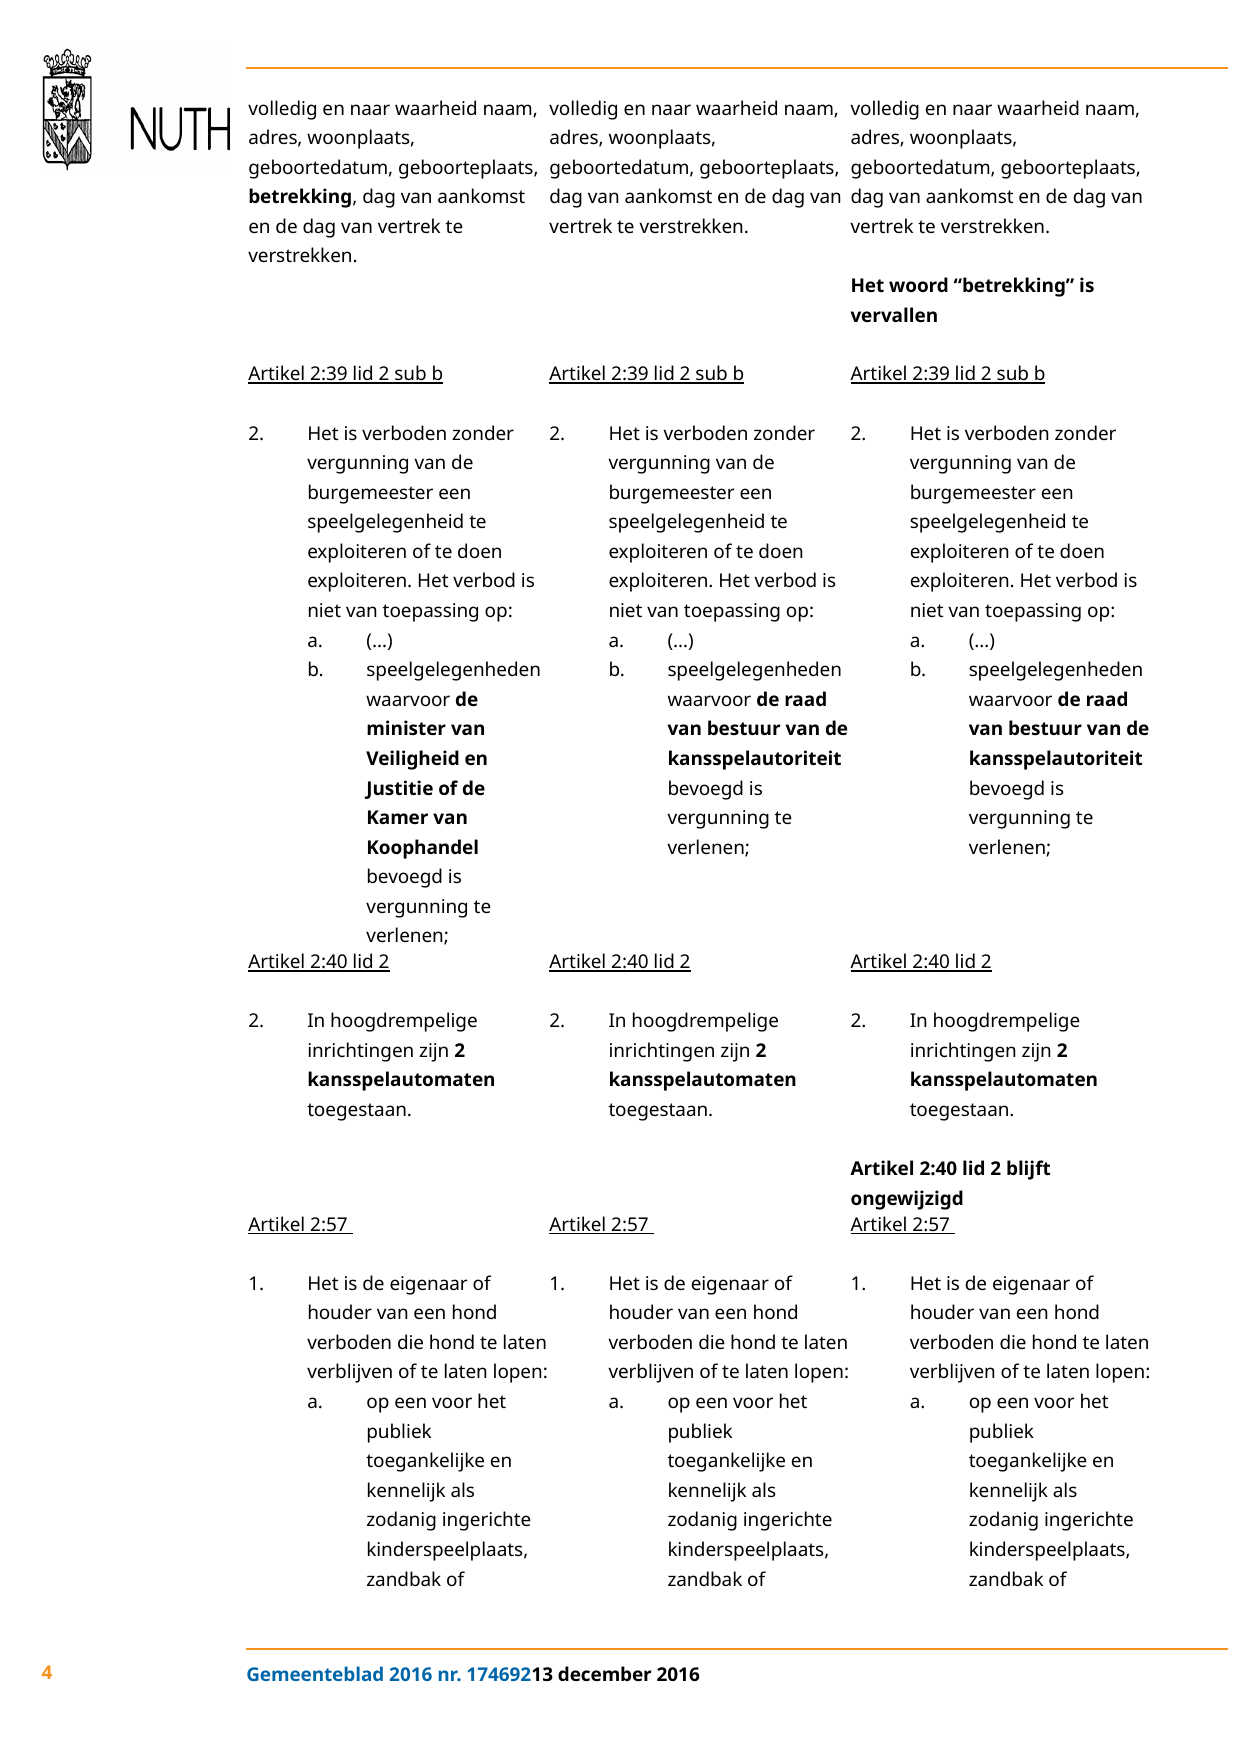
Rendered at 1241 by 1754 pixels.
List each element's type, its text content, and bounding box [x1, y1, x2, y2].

table_cell Artikel 2:40 lid 2 In hoogdrempelige inrichtingen zijn 2 kansspelautomaten toegestaan. Artikel 2:40 lid 2 blijft ongewijzigd [850, 948, 1152, 1211]
table_header Artikel 2:39 lid 2 sub b Het is verboden zonder vergunning van de burgemeester een speelgelegenheid te exploiteren of te doen exploiteren. Het verbod is niet van toepassing op: (…) speelgelegenheden waarvoor de minister van Veiligheid en Justitie of de Kamer van Koophandel bevoegd is vergunning te verlenen; [248, 361, 549, 948]
table_cell volledig en naar waarheid naam, adres, woonplaats, geboortedatum, geboorteplaats, dag van aankomst en de dag van vertrek te verstrekken. [549, 95, 850, 328]
table_cell volledig en naar waarheid naam, adres, woonplaats, geboortedatum, geboorteplaats, dag van aankomst en de dag van vertrek te verstrekken. Het woord “betrekking” is vervallen [850, 95, 1152, 328]
table_header Artikel 2:39 lid 2 sub b Het is verboden zonder vergunning van de burgemeester een speelgelegenheid te exploiteren of te doen exploiteren. Het verbod is niet van toepassing op: (…) speelgelegenheden waarvoor de raad van bestuur van de kansspelautoriteit bevoegd is vergunning te verlenen; [549, 361, 850, 948]
table_cell volledig en naar waarheid naam, adres, woonplaats, geboortedatum, geboorteplaats, betrekking, dag van aankomst en de dag van vertrek te verstrekken. [248, 95, 549, 328]
table_cell Artikel 2:40 lid 2 In hoogdrempelige inrichtingen zijn 2 kansspelautomaten toegestaan. [248, 948, 549, 1211]
table_cell Artikel 2:57 Het is de eigenaar of houder van een hond verboden die hond te laten verblijven of te laten lopen: op een voor het publiek toegankelijke en kennelijk als zodanig ingerichte kinderspeelplaats, zandbak of [549, 1211, 850, 1591]
picture [41, 47, 231, 172]
table_header Artikel 2:39 lid 2 sub b Het is verboden zonder vergunning van de burgemeester een speelgelegenheid te exploiteren of te doen exploiteren. Het verbod is niet van toepassing op: (…) speelgelegenheden waarvoor de raad van bestuur van de kansspelautoriteit bevoegd is vergunning te verlenen; [850, 361, 1152, 948]
table_cell Artikel 2:57 Het is de eigenaar of houder van een hond verboden die hond te laten verblijven of te laten lopen: op een voor het publiek toegankelijke en kennelijk als zodanig ingerichte kinderspeelplaats, zandbak of [850, 1211, 1152, 1591]
table_cell Artikel 2:40 lid 2 In hoogdrempelige inrichtingen zijn 2 kansspelautomaten toegestaan. [549, 948, 850, 1211]
table_cell Artikel 2:57 Het is de eigenaar of houder van een hond verboden die hond te laten verblijven of te laten lopen: op een voor het publiek toegankelijke en kennelijk als zodanig ingerichte kinderspeelplaats, zandbak of [248, 1211, 549, 1591]
